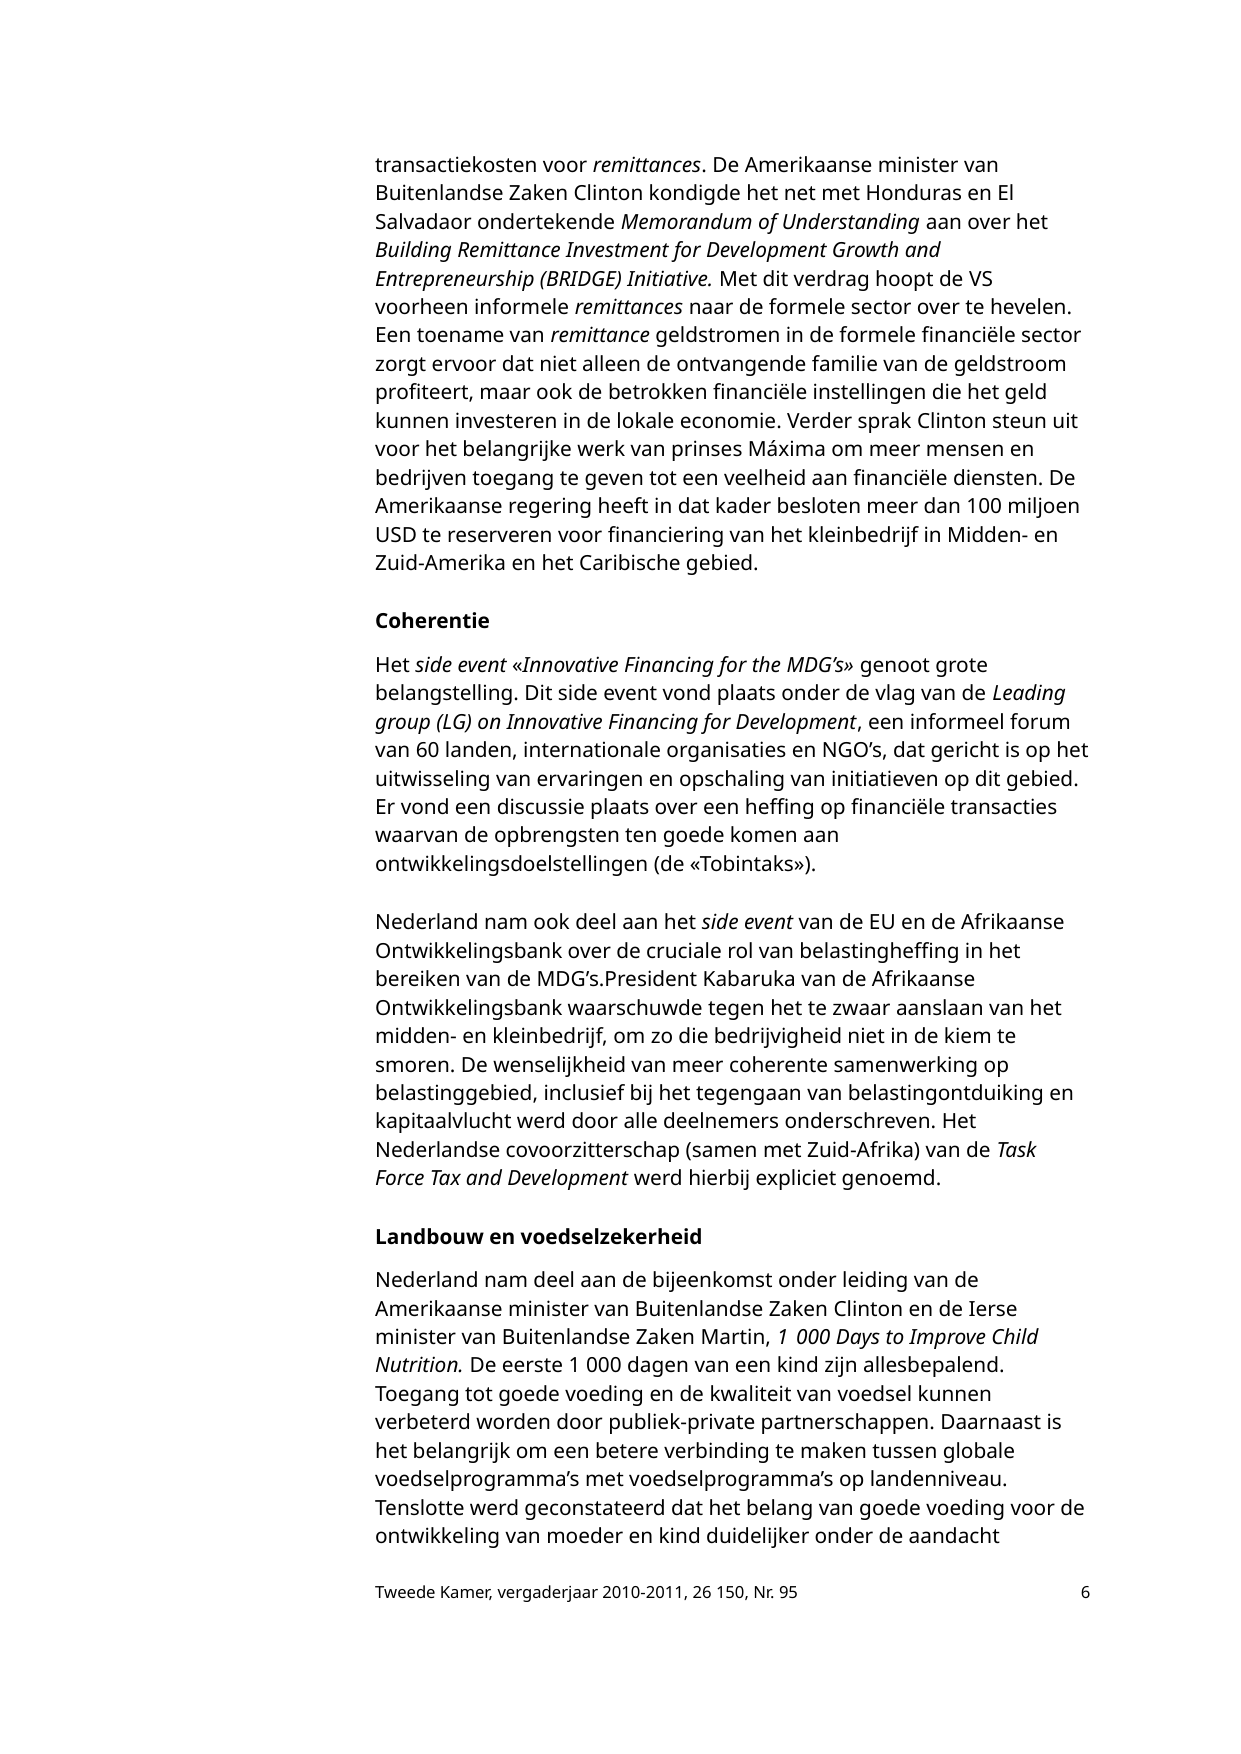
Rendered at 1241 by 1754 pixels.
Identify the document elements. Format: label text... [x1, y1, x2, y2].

text Het side event «Innovative Financing for the MDG’s» genoot grote belangstelling. Dit side event vond plaats onder de vlag van de Leading group (LG) on Innovative Financing for Development, een informeel forum van 60 landen, internationale organisaties en NGO’s, dat gericht is op het uitwisseling van ervaringen en opschaling van initiatieven op dit gebied. Er vond een discussie plaats over een heffing op financiële transacties waarvan de opbrengsten ten goede komen aan ontwikkelingsdoelstellingen (de «Tobintaks»). [375, 650, 1090, 877]
text Landbouw en voedselzekerheid [375, 1222, 1090, 1250]
text Coherentie [375, 607, 1090, 635]
text transactiekosten voor remittances. De Amerikaanse minister van Buitenlandse Zaken Clinton kondigde het net met Honduras en El Salvadaor ondertekende Memorandum of Understanding aan over het Building Remittance Investment for Development Growth and Entrepreneurship (BRIDGE) Initiative. Met dit verdrag hoopt de VS voorheen informele remittances naar de formele sector over te hevelen. Een toename van remittance geldstromen in de formele financiële sector zorgt ervoor dat niet alleen de ontvangende familie van de geldstroom profiteert, maar ook de betrokken financiële instellingen die het geld kunnen investeren in de lokale economie. Verder sprak Clinton steun uit voor het belangrijke werk van prinses Máxima om meer mensen en bedrijven toegang te geven tot een veelheid aan financiële diensten. De Amerikaanse regering heeft in dat kader besloten meer dan 100 miljoen USD te reserveren voor financiering van het kleinbedrijf in Midden- en Zuid-Amerika en het Caribische gebied. [375, 150, 1090, 577]
text Nederland nam deel aan de bijeenkomst onder leiding van de Amerikaanse minister van Buitenlandse Zaken Clinton en de Ierse minister van Buitenlandse Zaken Martin, 1 000 Days to Improve Child Nutrition. De eerste 1 000 dagen van een kind zijn allesbepalend. Toegang tot goede voeding en de kwaliteit van voedsel kunnen verbeterd worden door publiek-private partnerschappen. Daarnaast is het belangrijk om een betere verbinding te maken tussen globale voedselprogramma’s met voedselprogramma’s op landenniveau. Tenslotte werd geconstateerd dat het belang van goede voeding voor de ontwikkeling van moeder en kind duidelijker onder de aandacht [375, 1265, 1090, 1550]
text Nederland nam ook deel aan het side event van de EU en de Afrikaanse Ontwikkelingsbank over de cruciale rol van belastingheffing in het bereiken van de MDG’s.President Kabaruka van de Afrikaanse Ontwikkelingsbank waarschuwde tegen het te zwaar aanslaan van het midden- en kleinbedrijf, om zo die bedrijvigheid niet in de kiem te smoren. De wenselijkheid van meer coherente samenwerking op belastinggebied, inclusief bij het tegengaan van belastingontduiking en kapitaalvlucht werd door alle deelnemers onderschreven. Het Nederlandse covoorzitterschap (samen met Zuid-Afrika) van de Task Force Tax and Development werd hierbij expliciet genoemd. [375, 907, 1090, 1192]
